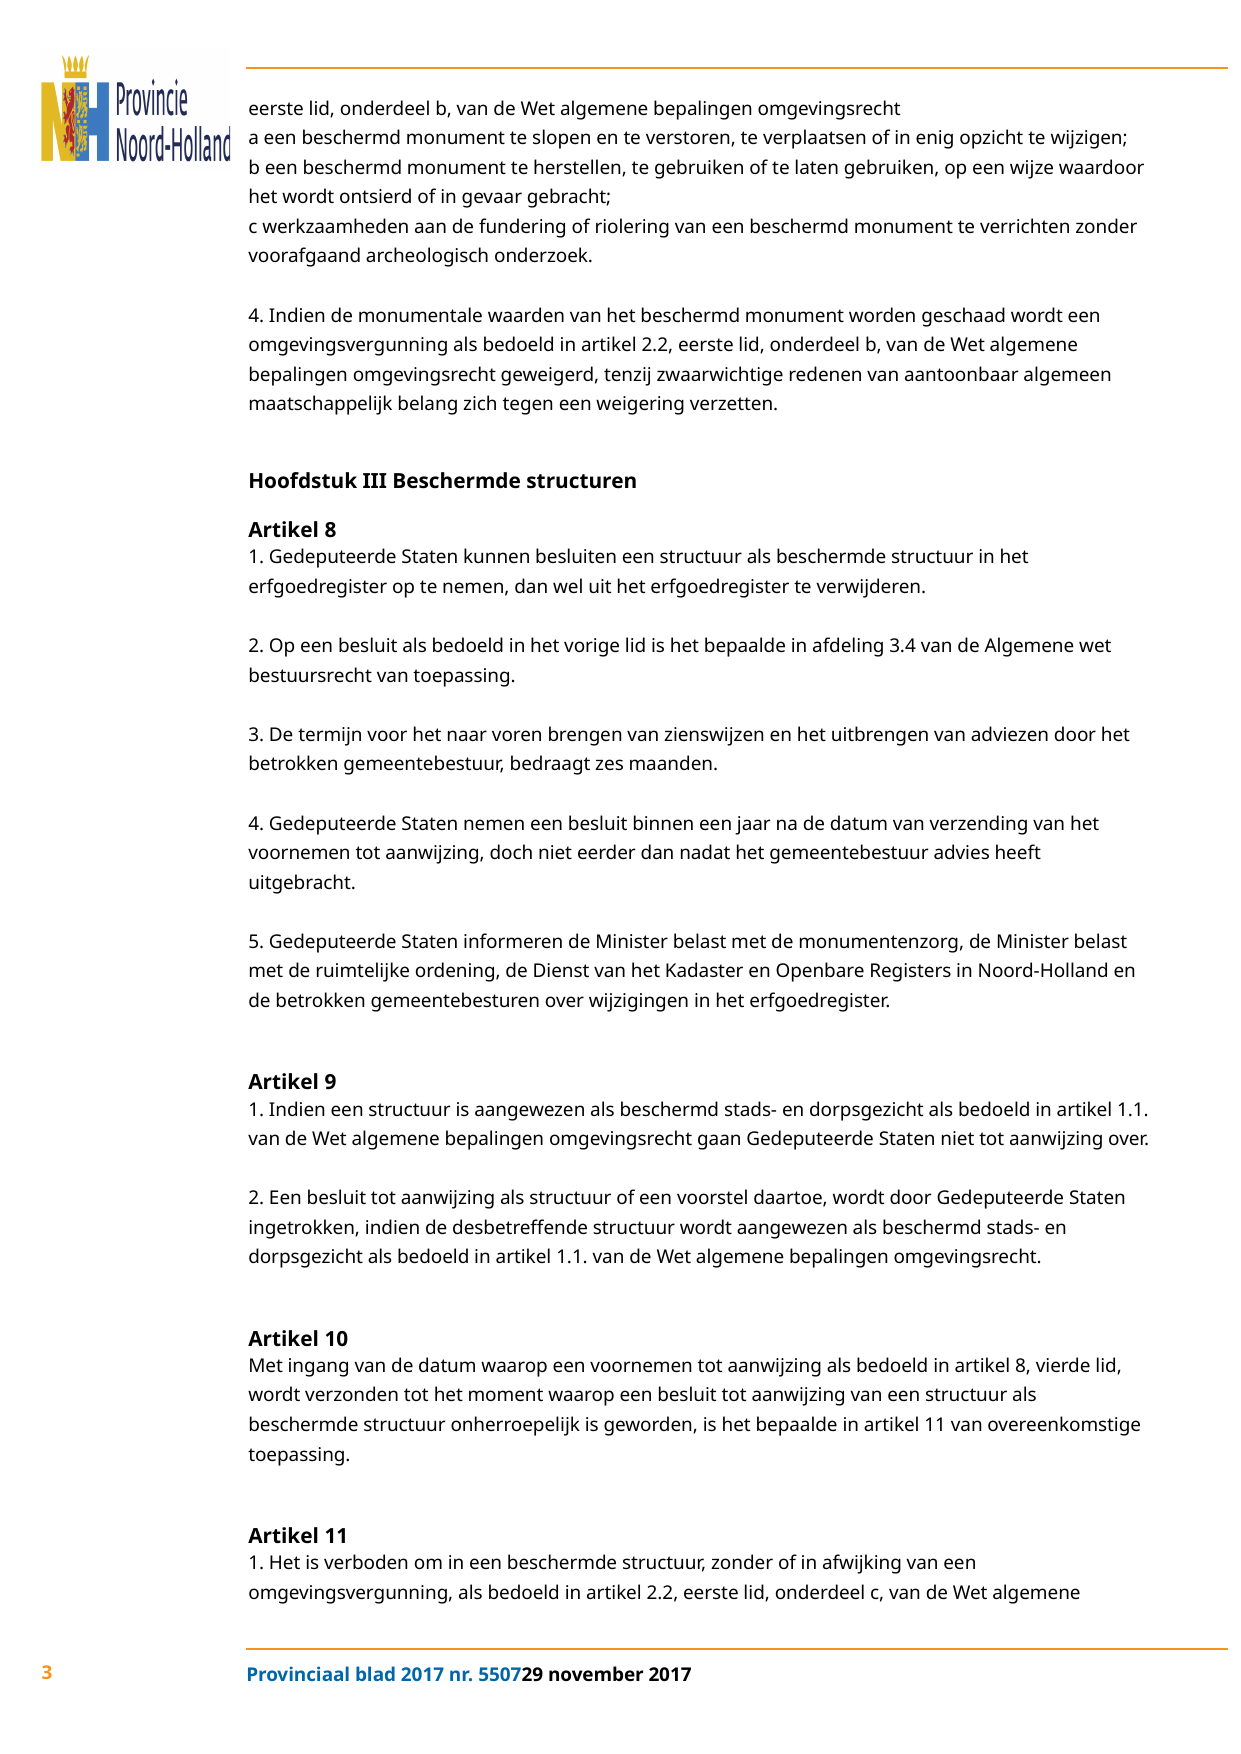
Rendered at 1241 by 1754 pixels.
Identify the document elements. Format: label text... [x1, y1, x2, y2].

text Artikel 10 [248, 1324, 1152, 1352]
text c werkzaamheden aan de fundering of riolering van een beschermd monument te verrichten zonder voorafgaand archeologisch onderzoek. [248, 213, 1152, 268]
text Artikel 8 [248, 515, 1152, 543]
text 1. Gedeputeerde Staten kunnen besluiten een structuur als beschermde structuur in het erfgoedregister op te nemen, dan wel uit het erfgoedregister te verwijderen. [248, 543, 1152, 599]
text 5. Gedeputeerde Staten informeren de Minister belast met de monumentenzorg, de Minister belast met de ruimtelijke ordening, de Dienst van het Kadaster en Openbare Registers in Noord-Holland en de betrokken gemeentebesturen over wijzigingen in het erfgoedregister. [248, 928, 1152, 1013]
text Met ingang van de datum waarop een voornemen tot aanwijzing als bedoeld in artikel 8, vierde lid, wordt verzonden tot het moment waarop een besluit tot aanwijzing van een structuur als beschermde structuur onherroepelijk is geworden, is het bepaalde in artikel 11 van overeenkomstige toepassing. [248, 1352, 1152, 1467]
text 2. Op een besluit als bedoeld in het vorige lid is het bepaalde in afdeling 3.4 van de Algemene wet bestuursrecht van toepassing. [248, 632, 1152, 688]
text 4. Gedeputeerde Staten nemen een besluit binnen een jaar na de datum van verzending van het voornemen tot aanwijzing, doch niet eerder dan nadat het gemeentebestuur advies heeft uitgebracht. [248, 810, 1152, 895]
text 2. Een besluit tot aanwijzing als structuur of een voorstel daartoe, wordt door Gedeputeerde Staten ingetrokken, indien de desbetreffende structuur wordt aangewezen als beschermd stads- en dorpsgezicht als bedoeld in artikel 1.1. van de Wet algemene bepalingen omgevingsrecht. [248, 1184, 1152, 1269]
text 1. Indien een structuur is aangewezen als beschermd stads- en dorpsgezicht als bedoeld in artikel 1.1. van de Wet algemene bepalingen omgevingsrecht gaan Gedeputeerde Staten niet tot aanwijzing over. [248, 1096, 1152, 1151]
text 3. De termijn voor het naar voren brengen van zienswijzen en het uitbrengen van adviezen door het betrokken gemeentebestuur, bedraagt zes maanden. [248, 721, 1152, 776]
text Artikel 11 [248, 1521, 1152, 1549]
text b een beschermd monument te herstellen, te gebruiken of te laten gebruiken, op een wijze waardoor het wordt ontsierd of in gevaar gebracht; [248, 154, 1152, 209]
text a een beschermd monument te slopen en te verstoren, te verplaatsen of in enig opzicht te wijzigen; [248, 124, 1152, 150]
text Hoofdstuk III Beschermde structuren [248, 466, 1152, 494]
text Artikel 9 [248, 1067, 1152, 1096]
text 4. Indien de monumentale waarden van het beschermd monument worden geschaad wordt een omgevingsvergunning als bedoeld in artikel 2.2, eerste lid, onderdeel b, van de Wet algemene bepalingen omgevingsrecht geweigerd, tenzij zwaarwichtige redenen van aantoonbaar algemeen maatschappelijk belang zich tegen een weigering verzetten. [248, 302, 1152, 416]
picture [41, 47, 231, 172]
text eerste lid, onderdeel b, van de Wet algemene bepalingen omgevingsrecht [248, 95, 1152, 121]
text 1. Het is verboden om in een beschermde structuur, zonder of in afwijking van een omgevingsvergunning, als bedoeld in artikel 2.2, eerste lid, onderdeel c, van de Wet algemene [248, 1549, 1152, 1604]
